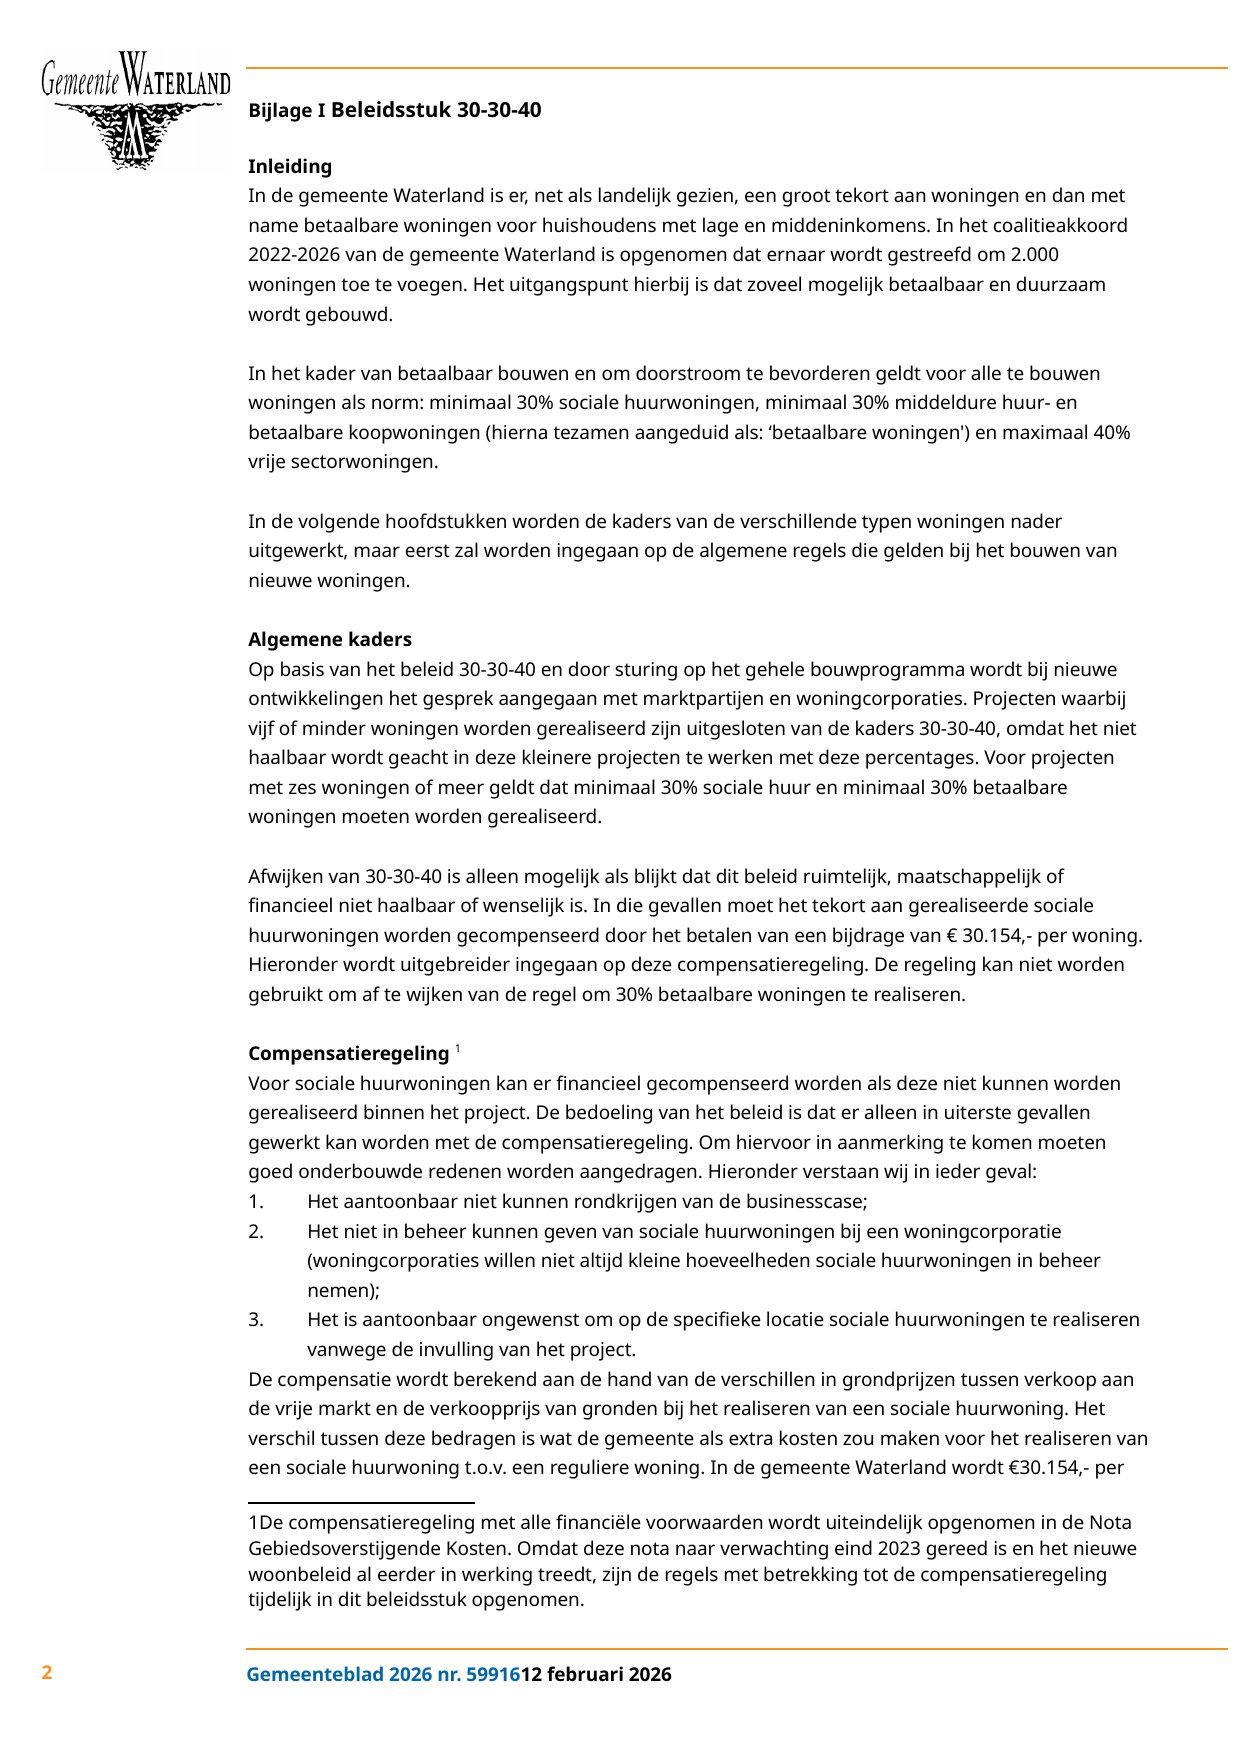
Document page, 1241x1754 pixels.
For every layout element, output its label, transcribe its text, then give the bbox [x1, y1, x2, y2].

text Compensatieregeling [248, 1040, 1152, 1066]
text Op basis van het beleid 30-30-40 en door sturing op het gehele bouwprogramma wordt bij nieuwe ontwikkelingen het gesprek aangegaan met marktpartijen en woningcorporaties. Projecten waarbij vijf of minder woningen worden gerealiseerd zijn uitgesloten van de kaders 30-30-40, omdat het niet haalbaar wordt geacht in deze kleinere projecten te werken met deze percentages. Voor projecten met zes woningen of meer geldt dat minimaal 30% sociale huur en minimaal 30% betaalbare woningen moeten worden gerealiseerd. [248, 656, 1152, 829]
text In het kader van betaalbaar bouwen en om doorstroom te bevorderen geldt voor alle te bouwen woningen als norm: minimaal 30% sociale huurwoningen, minimaal 30% middeldure huur- en betaalbare koopwoningen (hierna tezamen aangeduid als: ‘betaalbare woningen') en maximaal 40% vrije sectorwoningen. [248, 360, 1152, 474]
list Het is aantoonbaar ongewenst om op de specifieke locatie sociale huurwoningen te realiseren vanwege de invulling van het project. [248, 1307, 1152, 1362]
text Voor sociale huurwoningen kan er financieel gecompenseerd worden als deze niet kunnen worden gerealiseerd binnen het project. De bedoeling van het beleid is dat er alleen in uiterste gevallen gewerkt kan worden met de compensatieregeling. Om hiervoor in aanmerking te komen moeten goed onderbouwde redenen worden aangedragen. Hieronder verstaan wij in ieder geval: [248, 1070, 1152, 1184]
text De compensatie wordt berekend aan de hand van de verschillen in grondprijzen tussen verkoop aan de vrije markt en de verkoopprijs van gronden bij het realiseren van een sociale huurwoning. Het verschil tussen deze bedragen is wat de gemeente als extra kosten zou maken voor het realiseren van een sociale huurwoning t.o.v. een reguliere woning. In de gemeente Waterland wordt €30.154,- per [248, 1366, 1152, 1480]
text De compensatieregeling met alle financiële voorwaarden wordt uiteindelijk opgenomen in de Nota Gebiedsoverstijgende Kosten. Omdat deze nota naar verwachting eind 2023 gereed is en het nieuwe woonbeleid al eerder in werking treedt, zijn de regels met betrekking tot de compensatieregeling tijdelijk in dit beleidsstuk opgenomen. [248, 1509, 1152, 1612]
text Afwijken van 30-30-40 is alleen mogelijk als blijkt dat dit beleid ruimtelijk, maatschappelijk of financieel niet haalbaar of wenselijk is. In die gevallen moet het tekort aan gerealiseerde sociale huurwoningen worden gecompenseerd door het betalen van een bijdrage van € 30.154,- per woning. Hieronder wordt uitgebreider ingegaan op deze compensatieregeling. De regeling kan niet worden gebruikt om af te wijken van de regel om 30% betaalbare woningen te realiseren. [248, 863, 1152, 1007]
list Het niet in beheer kunnen geven van sociale huurwoningen bij een woningcorporatie (woningcorporaties willen niet altijd kleine hoeveelheden sociale huurwoningen in beheer nemen); [248, 1218, 1152, 1303]
text Algemene kaders [248, 626, 1152, 652]
list Het aantoonbaar niet kunnen rondkrijgen van de businesscase; [248, 1188, 1152, 1214]
text Inleiding [248, 153, 1152, 179]
text Bijlage I Beleidsstuk 30-30-40 [248, 95, 1152, 123]
text In de gemeente Waterland is er, net als landelijk gezien, een groot tekort aan woningen en dan met name betaalbare woningen voor huishoudens met lage en middeninkomens. In het coalitieakkoord 2022-2026 van de gemeente Waterland is opgenomen dat ernaar wordt gestreefd om 2.000 woningen toe te voegen. Het uitgangspunt hierbij is dat zoveel mogelijk betaalbaar en duurzaam wordt gebouwd. [248, 182, 1152, 327]
text In de volgende hoofdstukken worden de kaders van de verschillende typen woningen nader uitgewerkt, maar eerst zal worden ingegaan op de algemene regels die gelden bij het bouwen van nieuwe woningen. [248, 508, 1152, 593]
picture [41, 47, 231, 172]
